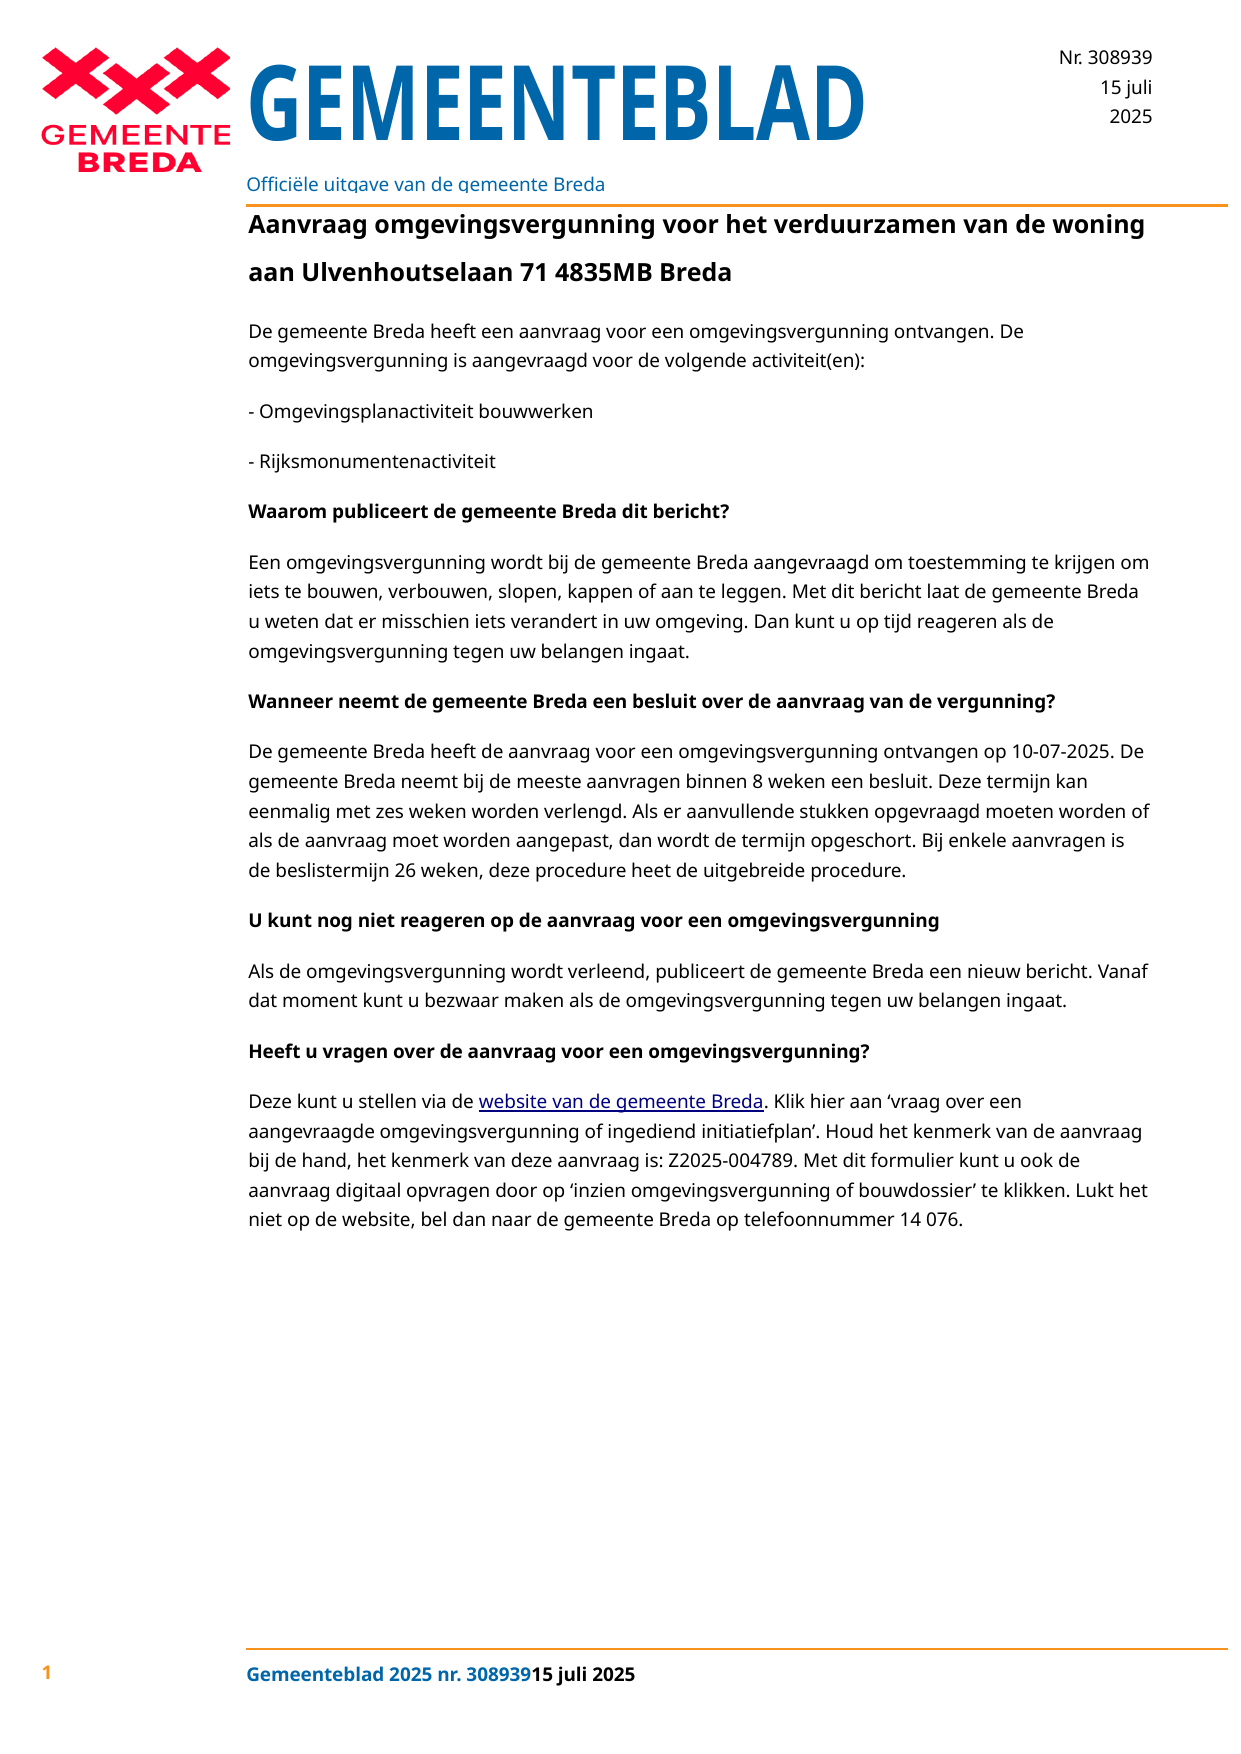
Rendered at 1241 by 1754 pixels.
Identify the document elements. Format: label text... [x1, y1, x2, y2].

text Aanvraag omgevingsvergunning voor het verduurzamen van de woning aan Ulvenhoutselaan 71 4835MB Breda [248, 207, 1152, 288]
text Deze kunt u stellen via de website van de gemeente Breda. Klik hier aan ‘vraag over een aangevraagde omgevingsvergunning of ingediend initiatiefplan’. Houd het kenmerk van de aanvraag bij de hand, het kenmerk van deze aanvraag is: Z2025-004789. Met dit formulier kunt u ook de aanvraag digitaal opvragen door op ‘inzien omgevingsvergunning of bouwdossier’ te klikken. Lukt het niet op de website, bel dan naar de gemeente Breda op telefoonnummer 14 076. [248, 1088, 1152, 1232]
text - Rijksmonumentenactiviteit [248, 448, 1152, 474]
text Wanneer neemt de gemeente Breda een besluit over de aanvraag van de vergunning? [248, 688, 1152, 714]
text Een omgevingsvergunning wordt bij de gemeente Breda aangevraagd om toestemming te krijgen om iets te bouwen, verbouwen, slopen, kappen of aan te leggen. Met dit bericht laat de gemeente Breda u weten dat er misschien iets verandert in uw omgeving. Dan kunt u op tijd reageren als de omgevingsvergunning tegen uw belangen ingaat. [248, 549, 1152, 664]
text Waarom publiceert de gemeente Breda dit bericht? [248, 499, 1152, 524]
text - Omgevingsplanactiviteit bouwwerken [248, 398, 1152, 424]
text Heeft u vragen over de aanvraag voor een omgevingsvergunning? [248, 1038, 1152, 1064]
text Als de omgevingsvergunning wordt verleend, publiceert de gemeente Breda een nieuw bericht. Vanaf dat moment kunt u bezwaar maken als de omgevingsvergunning tegen uw belangen ingaat. [248, 958, 1152, 1013]
picture [41, 47, 231, 172]
text U kunt nog niet reageren op de aanvraag voor een omgevingsvergunning [248, 907, 1152, 933]
text De gemeente Breda heeft een aanvraag voor een omgevingsvergunning ontvangen. De omgevingsvergunning is aangevraagd voor de volgende activiteit(en): [248, 318, 1152, 373]
text De gemeente Breda heeft de aanvraag voor een omgevingsvergunning ontvangen op 10-07-2025. De gemeente Breda neemt bij de meeste aanvragen binnen 8 weken een besluit. Deze termijn kan eenmalig met zes weken worden verlengd. Als er aanvullende stukken opgevraagd moeten worden of als de aanvraag moet worden aangepast, dan wordt de termijn opgeschort. Bij enkele aanvragen is de beslistermijn 26 weken, deze procedure heet de uitgebreide procedure. [248, 739, 1152, 883]
